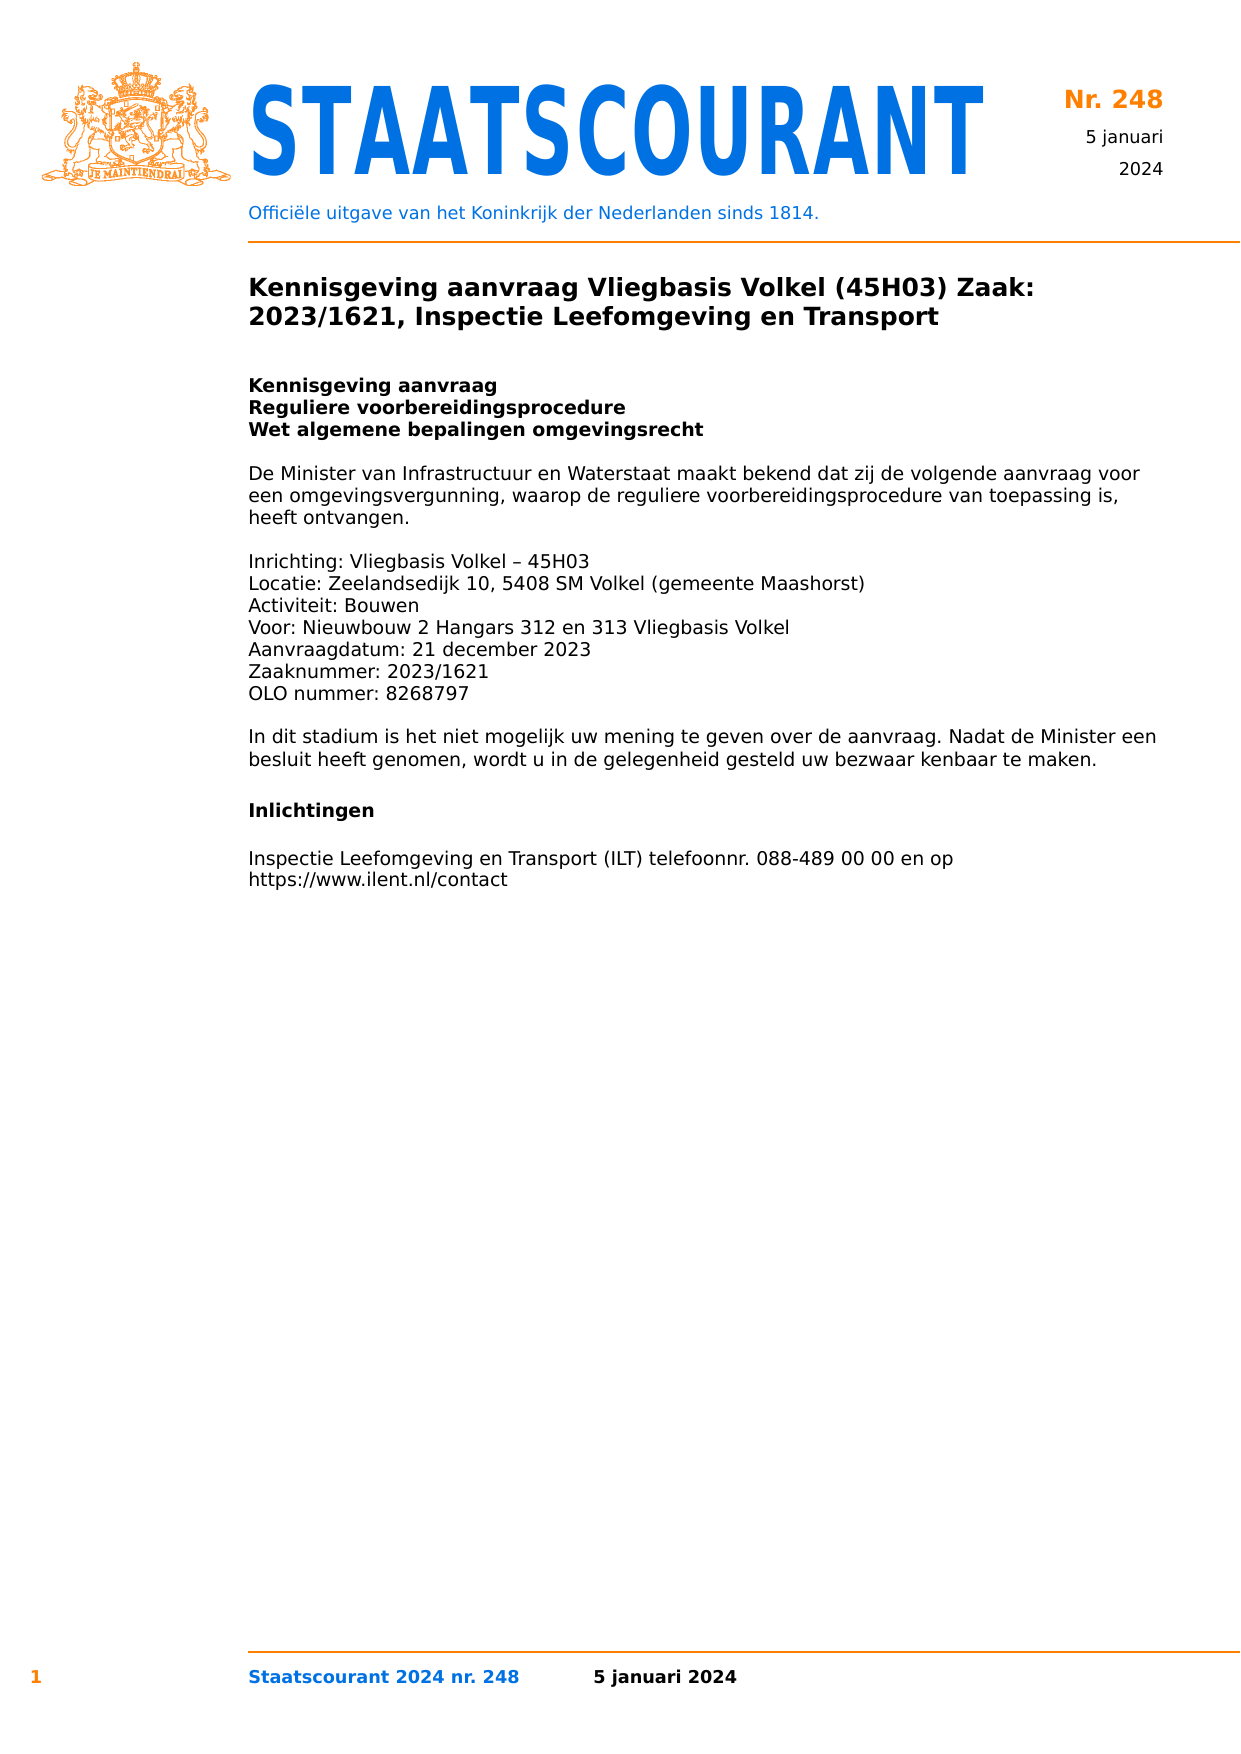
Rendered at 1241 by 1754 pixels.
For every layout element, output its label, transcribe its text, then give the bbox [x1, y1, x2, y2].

picture [41, 62, 231, 186]
text Aanvraagdatum: 21 december 2023 [248, 639, 1163, 661]
text Inspectie Leefomgeving en Transport (ILT) telefoonnr. 088-489 00 00 en op https://www.ilent.nl/contact [248, 847, 1163, 891]
text In dit stadium is het niet mogelijk uw mening te geven over de aanvraag. Nadat de Minister een besluit heeft genomen, wordt u in de gelegenheid gesteld uw bezwaar kenbaar te maken. [248, 726, 1163, 770]
table_header STAATSCOURANT [248, 62, 998, 203]
text Wet algemene bepalingen omgevingsrecht [248, 419, 1163, 441]
text Locatie: Zeelandsedijk 10, 5408 SM Volkel (gemeente Maashorst) [248, 573, 1163, 595]
table_cell 2024 [998, 153, 1240, 203]
text Reguliere voorbereidingsprocedure [248, 397, 1163, 419]
table_header [25, 62, 248, 241]
table_cell Officiële uitgave van het Koninkrijk der Nederlanden sinds 1814. [248, 203, 1240, 241]
text Inrichting: Vliegbasis Volkel – 45H03 [248, 551, 1163, 573]
text De Minister van Infrastructuur en Waterstaat maakt bekend dat zij de volgende aanvraag voor een omgevingsvergunning, waarop de reguliere voorbereidingsprocedure van toepassing is, heeft ontvangen. [248, 463, 1163, 529]
text OLO nummer: 8268797 [248, 683, 1163, 704]
table_cell 5 januari [998, 121, 1240, 153]
text Kennisgeving aanvraag [248, 375, 1163, 397]
subtitle Kennisgeving aanvraag Vliegbasis Volkel (45H03) Zaak: 2023/1621, Inspectie Leefomgeving en Transport [248, 273, 1163, 331]
text Voor: Nieuwbouw 2 Hangars 312 en 313 Vliegbasis Volkel [248, 617, 1163, 639]
table_header Nr. 248 [998, 62, 1240, 121]
text Zaaknummer: 2023/1621 [248, 661, 1163, 683]
text Activiteit: Bouwen [248, 595, 1163, 617]
subtitle Inlichtingen [248, 800, 1163, 822]
